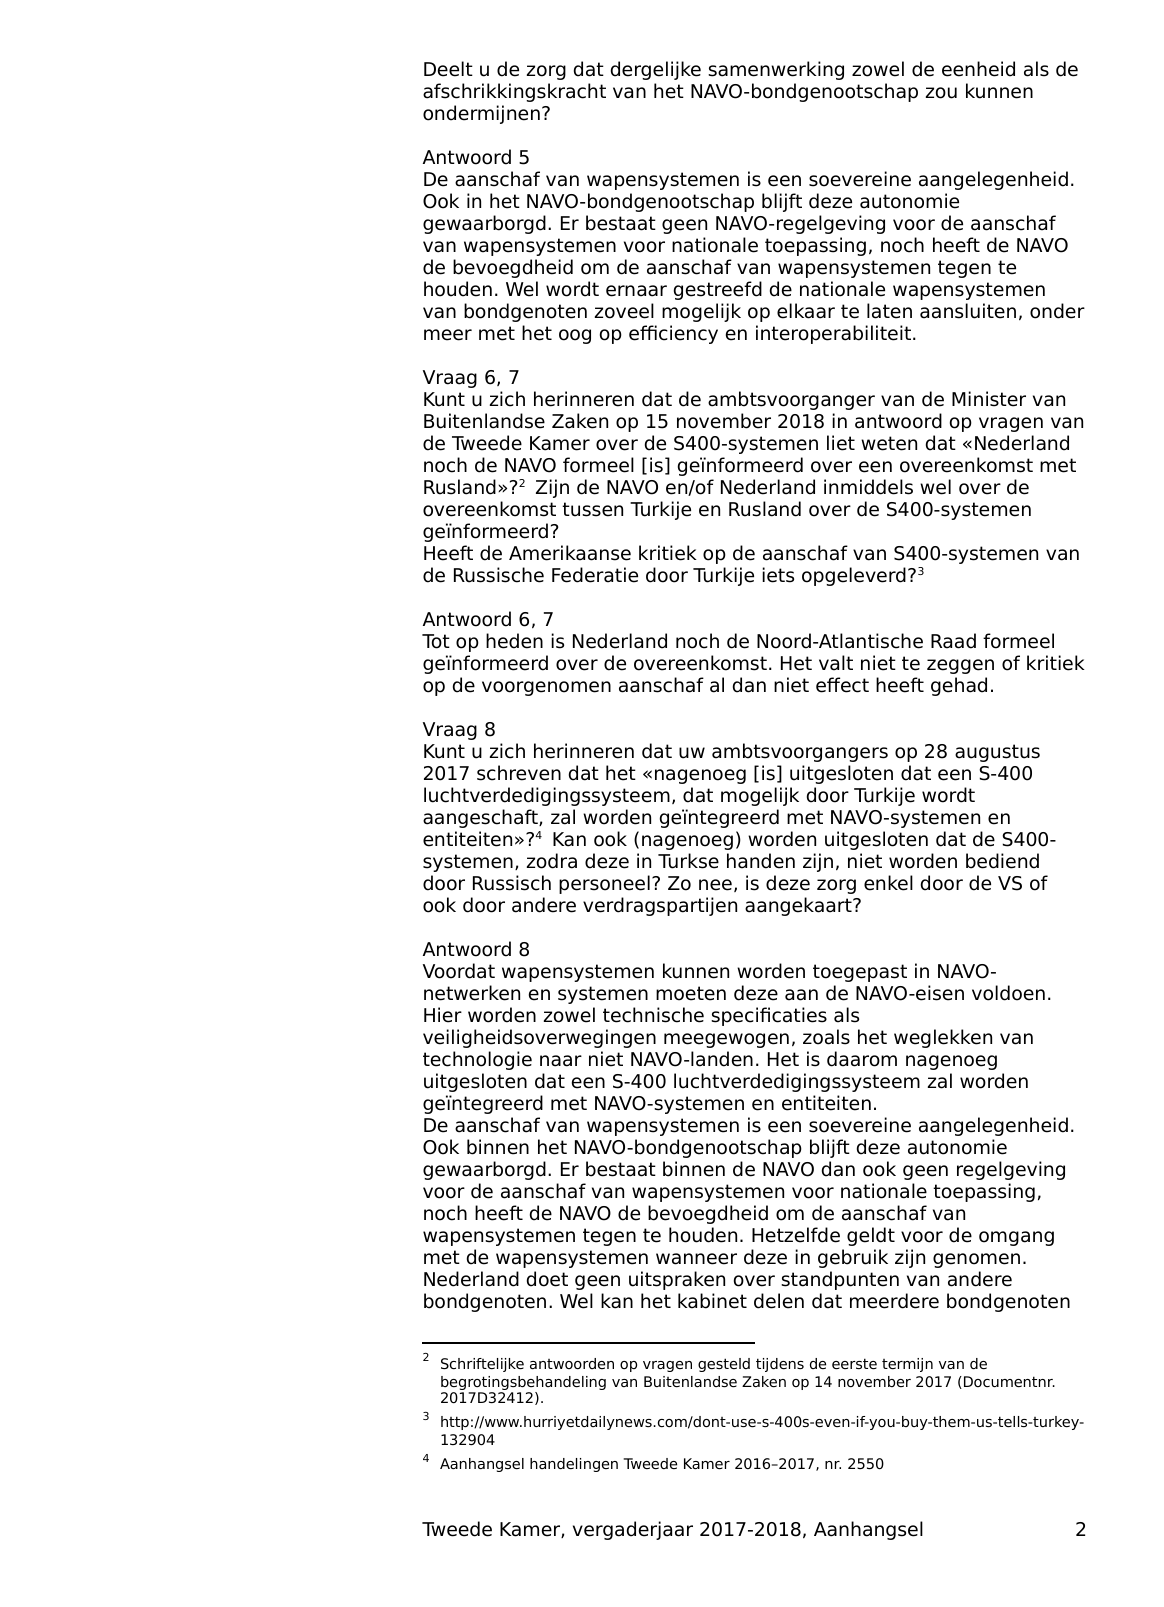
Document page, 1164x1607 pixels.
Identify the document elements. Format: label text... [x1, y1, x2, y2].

text Heeft de Amerikaanse kritiek op de aanschaf van S400-systemen van de Russische Federatie door Turkije iets opgeleverd? [422, 543, 1087, 587]
text Antwoord 8 [422, 939, 1087, 961]
text http://www.hurriyetdailynews.com/dont-use-s-400s-even-if-you-buy-them-us-tells-turkey-132904 [422, 1410, 1087, 1449]
text Voordat wapensystemen kunnen worden toegepast in NAVO-netwerken en systemen moeten deze aan de NAVO-eisen voldoen. Hier worden zowel technische specificaties als veiligheidsoverwegingen meegewogen, zoals het weglekken van technologie naar niet NAVO-landen. Het is daarom nagenoeg uitgesloten dat een S-400 luchtverdedigingssysteem zal worden geïntegreerd met NAVO-systemen en entiteiten. [422, 961, 1087, 1115]
text Kunt u zich herinneren dat uw ambtsvoorgangers op 28 augustus 2017 schreven dat het «nagenoeg [is] uitgesloten dat een S-400 luchtverdedigingssysteem, dat mogelijk door Turkije wordt aangeschaft, zal worden geïntegreerd met NAVO-systemen en entiteiten»? Kan ook (nagenoeg) worden uitgesloten dat de S400-systemen, zodra deze in Turkse handen zijn, niet worden bediend door Russisch personeel? Zo nee, is deze zorg enkel door de VS of ook door andere verdragspartijen aangekaart? [422, 741, 1087, 917]
text De aanschaf van wapensystemen is een soevereine aangelegenheid. Ook in het NAVO-bondgenootschap blijft deze autonomie gewaarborgd. Er bestaat geen NAVO-regelgeving voor de aanschaf van wapensystemen voor nationale toepassing, noch heeft de NAVO de bevoegdheid om de aanschaf van wapensystemen tegen te houden. Wel wordt ernaar gestreefd de nationale wapensystemen van bondgenoten zoveel mogelijk op elkaar te laten aansluiten, onder meer met het oog op efficiency en interoperabiliteit. [422, 169, 1087, 345]
text Tot op heden is Nederland noch de Noord-Atlantische Raad formeel geïnformeerd over de overeenkomst. Het valt niet te zeggen of kritiek op de voorgenomen aanschaf al dan niet effect heeft gehad. [422, 631, 1087, 697]
text Deelt u de zorg dat dergelijke samenwerking zowel de eenheid als de afschrikkingskracht van het NAVO-bondgenootschap zou kunnen ondermijnen? [422, 59, 1087, 125]
text Antwoord 5 [422, 147, 1087, 169]
text Vraag 6, 7 [422, 367, 1087, 389]
text Antwoord 6, 7 [422, 609, 1087, 631]
text Aanhangsel handelingen Tweede Kamer 2016–2017, nr. 2550 [422, 1452, 1087, 1474]
text De aanschaf van wapensystemen is een soevereine aangelegenheid. Ook binnen het NAVO-bondgenootschap blijft deze autonomie gewaarborgd. Er bestaat binnen de NAVO dan ook geen regelgeving voor de aanschaf van wapensystemen voor nationale toepassing, noch heeft de NAVO de bevoegdheid om de aanschaf van wapensystemen tegen te houden. Hetzelfde geldt voor de omgang met de wapensystemen wanneer deze in gebruik zijn genomen. Nederland doet geen uitspraken over standpunten van andere bondgenoten. Wel kan het kabinet delen dat meerdere bondgenoten [422, 1115, 1087, 1313]
text Kunt u zich herinneren dat de ambtsvoorganger van de Minister van Buitenlandse Zaken op 15 november 2018 in antwoord op vragen van de Tweede Kamer over de S400-systemen liet weten dat «Nederland noch de NAVO formeel [is] geïnformeerd over een overeenkomst met Rusland»? Zijn de NAVO en/of Nederland inmiddels wel over de overeenkomst tussen Turkije en Rusland over de S400-systemen geïnformeerd? [422, 389, 1087, 543]
text Schriftelijke antwoorden op vragen gesteld tijdens de eerste termijn van de begrotingsbehandeling van Buitenlandse Zaken op 14 november 2017 (Documentnr. 2017D32412). [422, 1352, 1087, 1407]
text Vraag 8 [422, 719, 1087, 741]
